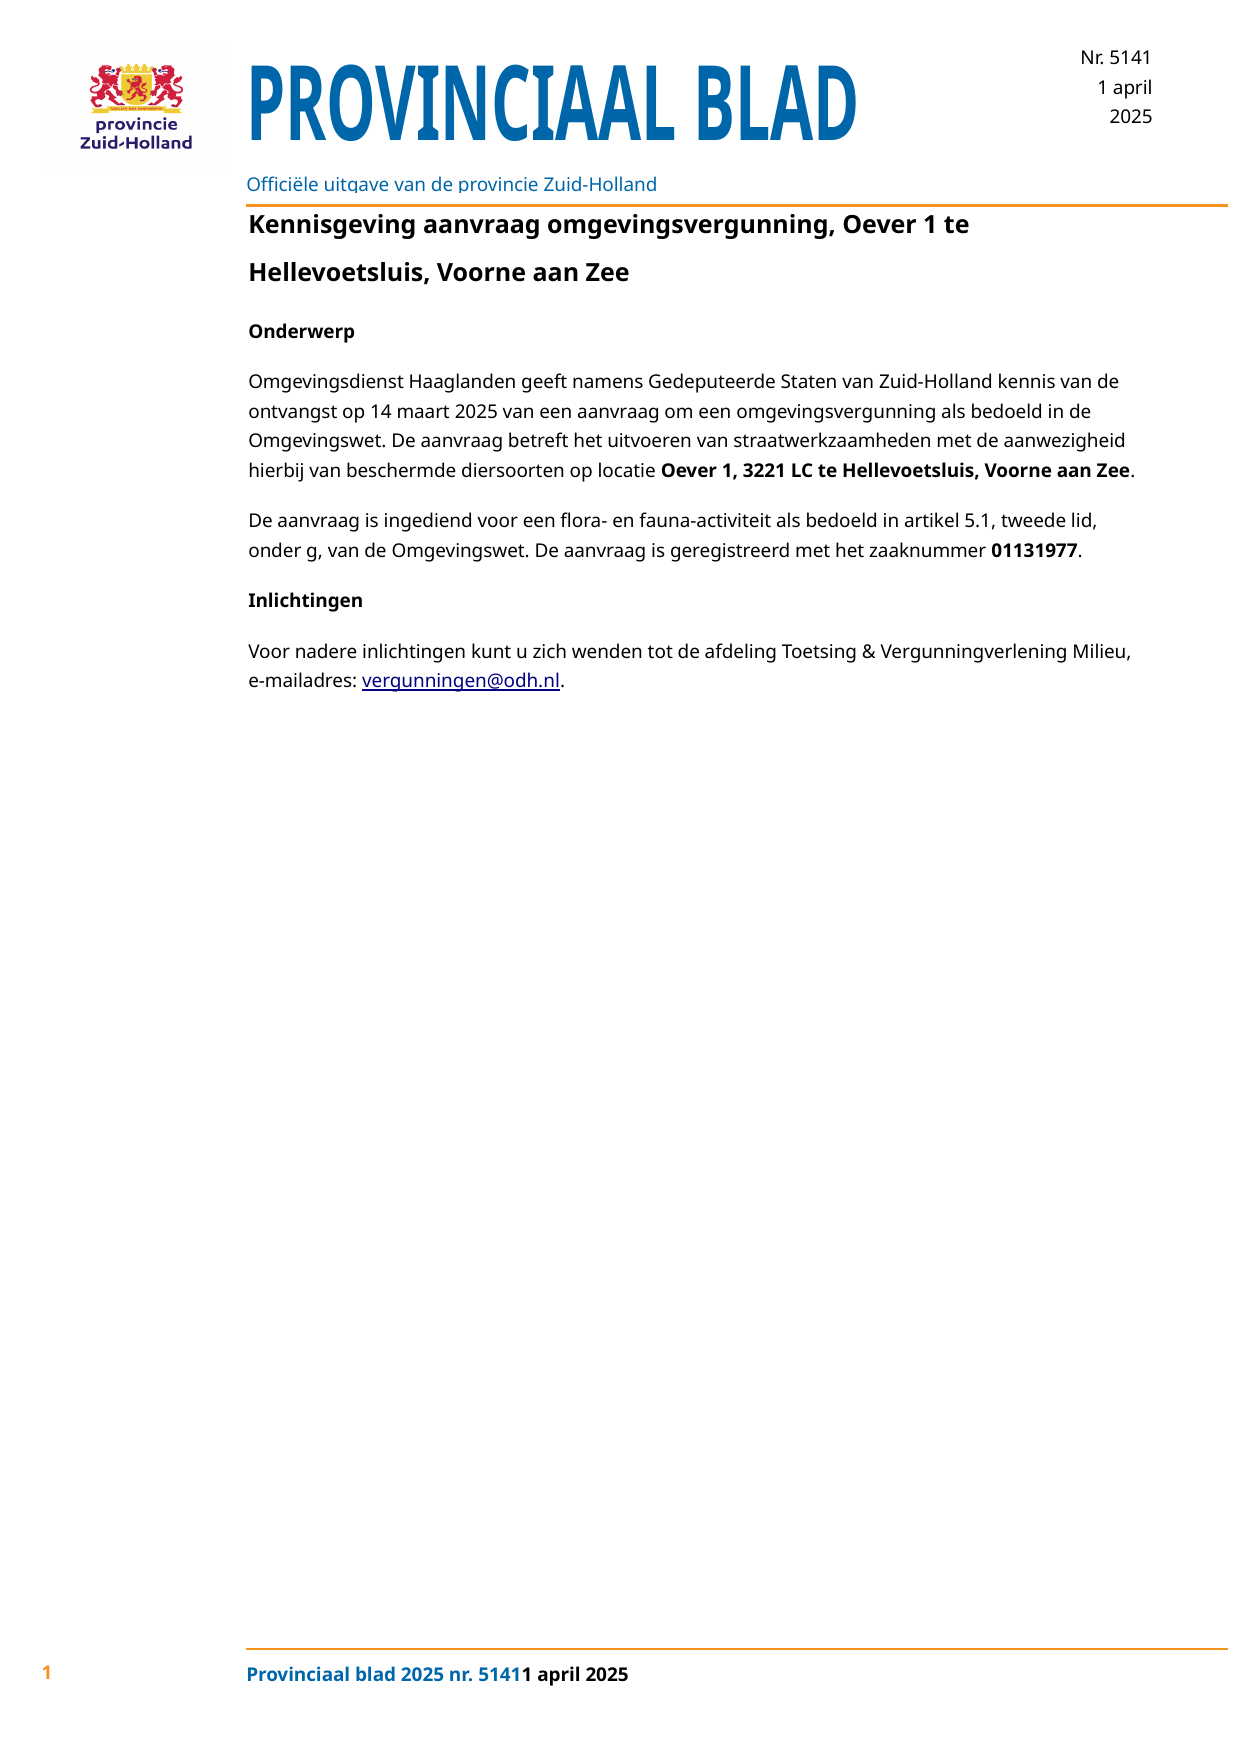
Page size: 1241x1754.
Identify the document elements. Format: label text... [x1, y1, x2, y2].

text Inlichtingen [248, 587, 1152, 613]
text De aanvraag is ingediend voor een flora- en fauna-activiteit als bedoeld in artikel 5.1, tweede lid, onder g, van de Omgevingswet. De aanvraag is geregistreerd met het zaaknummer 01131977. [248, 507, 1152, 563]
picture [41, 47, 231, 172]
text Voor nadere inlichtingen kunt u zich wenden tot de afdeling Toetsing & Vergunningverlening Milieu, e-mailadres: vergunningen@odh.nl. [248, 638, 1152, 693]
text Omgevingsdienst Haaglanden geeft namens Gedeputeerde Staten van Zuid-Holland kennis van de ontvangst op 14 maart 2025 van een aanvraag om een omgevingsvergunning als bedoeld in de Omgevingswet. De aanvraag betreft het uitvoeren van straatwerkzaamheden met de aanwezigheid hierbij van beschermde diersoorten op locatie Oever 1, 3221 LC te Hellevoetsluis, Voorne aan Zee. [248, 368, 1152, 483]
text Kennisgeving aanvraag omgevingsvergunning, Oever 1 te Hellevoetsluis, Voorne aan Zee [248, 207, 1152, 288]
text Onderwerp [248, 318, 1152, 344]
